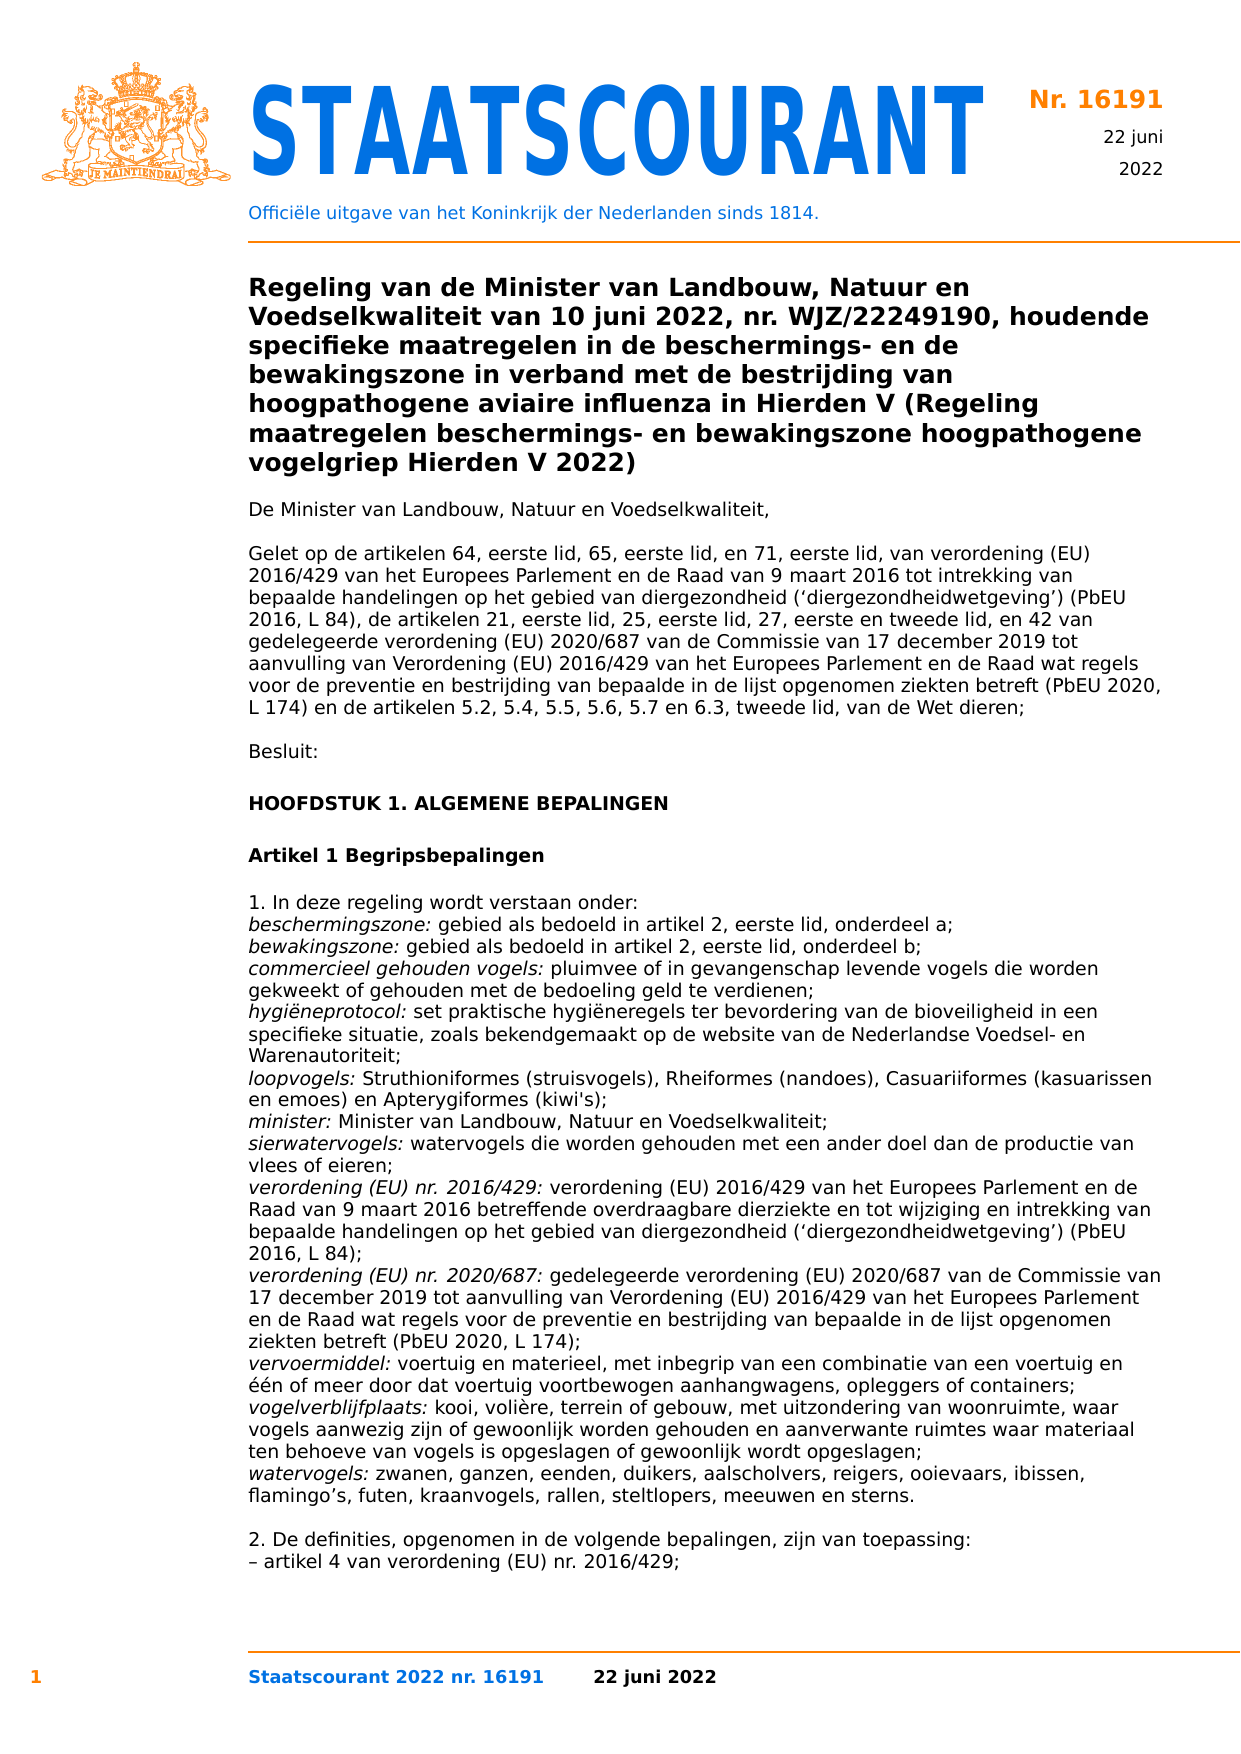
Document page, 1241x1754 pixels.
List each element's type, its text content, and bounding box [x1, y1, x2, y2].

text verordening (EU) nr. 2020/687: gedelegeerde verordening (EU) 2020/687 van de Commissie van 17 december 2019 tot aanvulling van Verordening (EU) 2016/429 van het Europees Parlement en de Raad wat regels voor de preventie en bestrijding van bepaalde in de lijst opgenomen ziekten betreft (PbEU 2020, L 174); [248, 1265, 1163, 1353]
subtitle Artikel 1 Begripsbepalingen [248, 844, 1163, 867]
text commercieel gehouden vogels: pluimvee of in gevangenschap levende vogels die worden gekweekt of gehouden met de bedoeling geld te verdienen; [248, 957, 1163, 1001]
subtitle HOOFDSTUK 1. ALGEMENE BEPALINGEN [248, 793, 1163, 814]
table_header STAATSCOURANT [248, 62, 998, 203]
text beschermingszone: gebied als bedoeld in artikel 2, eerste lid, onderdeel a; [248, 913, 1163, 936]
text 1. In deze regeling wordt verstaan onder: [248, 892, 1163, 913]
text watervogels: zwanen, ganzen, eenden, duikers, aalscholvers, reigers, ooievaars, ibissen, flamingo’s, futen, kraanvogels, rallen, steltlopers, meeuwen en sterns. [248, 1463, 1163, 1507]
text loopvogels: Struthioniformes (struisvogels), Rheiformes (nandoes), Casuariiformes (kasuarissen en emoes) en Apterygiformes (kiwi's); [248, 1067, 1163, 1111]
table_cell Officiële uitgave van het Koninkrijk der Nederlanden sinds 1814. [248, 203, 1240, 241]
subtitle Regeling van de Minister van Landbouw, Natuur en Voedselkwaliteit van 10 juni 2022, nr. WJZ/22249190, houdende specifieke maatregelen in de beschermings- en de bewakingszone in verband met de bestrijding van hoogpathogene aviaire influenza in Hierden V (Regeling maatregelen beschermings- en bewakingszone hoogpathogene vogelgriep Hierden V 2022) [248, 273, 1163, 477]
text 2. De definities, opgenomen in de volgende bepalingen, zijn van toepassing: [248, 1529, 1163, 1551]
text Gelet op de artikelen 64, eerste lid, 65, eerste lid, en 71, eerste lid, van verordening (EU) 2016/429 van het Europees Parlement en de Raad van 9 maart 2016 tot intrekking van bepaalde handelingen op het gebied van diergezondheid (‘diergezondheidwetgeving’) (PbEU 2016, L 84), de artikelen 21, eerste lid, 25, eerste lid, 27, eerste en tweede lid, en 42 van gedelegeerde verordening (EU) 2020/687 van de Commissie van 17 december 2019 tot aanvulling van Verordening (EU) 2016/429 van het Europees Parlement en de Raad wat regels voor de preventie en bestrijding van bepaalde in de lijst opgenomen ziekten betreft (PbEU 2020, L 174) en de artikelen 5.2, 5.4, 5.5, 5.6, 5.7 en 6.3, tweede lid, van de Wet dieren; [248, 543, 1163, 719]
text bewakingszone: gebied als bedoeld in artikel 2, eerste lid, onderdeel b; [248, 936, 1163, 957]
text verordening (EU) nr. 2016/429: verordening (EU) 2016/429 van het Europees Parlement en de Raad van 9 maart 2016 betreffende overdraagbare dierziekte en tot wijziging en intrekking van bepaalde handelingen op het gebied van diergezondheid (‘diergezondheidwetgeving’) (PbEU 2016, L 84); [248, 1177, 1163, 1265]
text vogelverblijfplaats: kooi, volière, terrein of gebouw, met uitzondering van woonruimte, waar vogels aanwezig zijn of gewoonlijk worden gehouden en aanverwante ruimtes waar materiaal ten behoeve van vogels is opgeslagen of gewoonlijk wordt opgeslagen; [248, 1397, 1163, 1463]
text Besluit: [248, 741, 1163, 763]
text hygiëneprotocol: set praktische hygiëneregels ter bevordering van de bioveiligheid in een specifieke situatie, zoals bekendgemaakt op de website van de Nederlandse Voedsel- en Warenautoriteit; [248, 1001, 1163, 1067]
table_cell 2022 [998, 153, 1240, 203]
text vervoermiddel: voertuig en materieel, met inbegrip van een combinatie van een voertuig en één of meer door dat voertuig voortbewogen aanhangwagens, opleggers of containers; [248, 1353, 1163, 1397]
picture [41, 62, 231, 186]
table_header Nr. 16191 [998, 62, 1240, 121]
table_cell 22 juni [998, 121, 1240, 153]
text De Minister van Landbouw, Natuur en Voedselkwaliteit, [248, 499, 1163, 521]
table_header [25, 62, 248, 241]
text – artikel 4 van verordening (EU) nr. 2016/429; [248, 1551, 1163, 1573]
text sierwatervogels: watervogels die worden gehouden met een ander doel dan de productie van vlees of eieren; [248, 1133, 1163, 1177]
text minister: Minister van Landbouw, Natuur en Voedselkwaliteit; [248, 1111, 1163, 1133]
